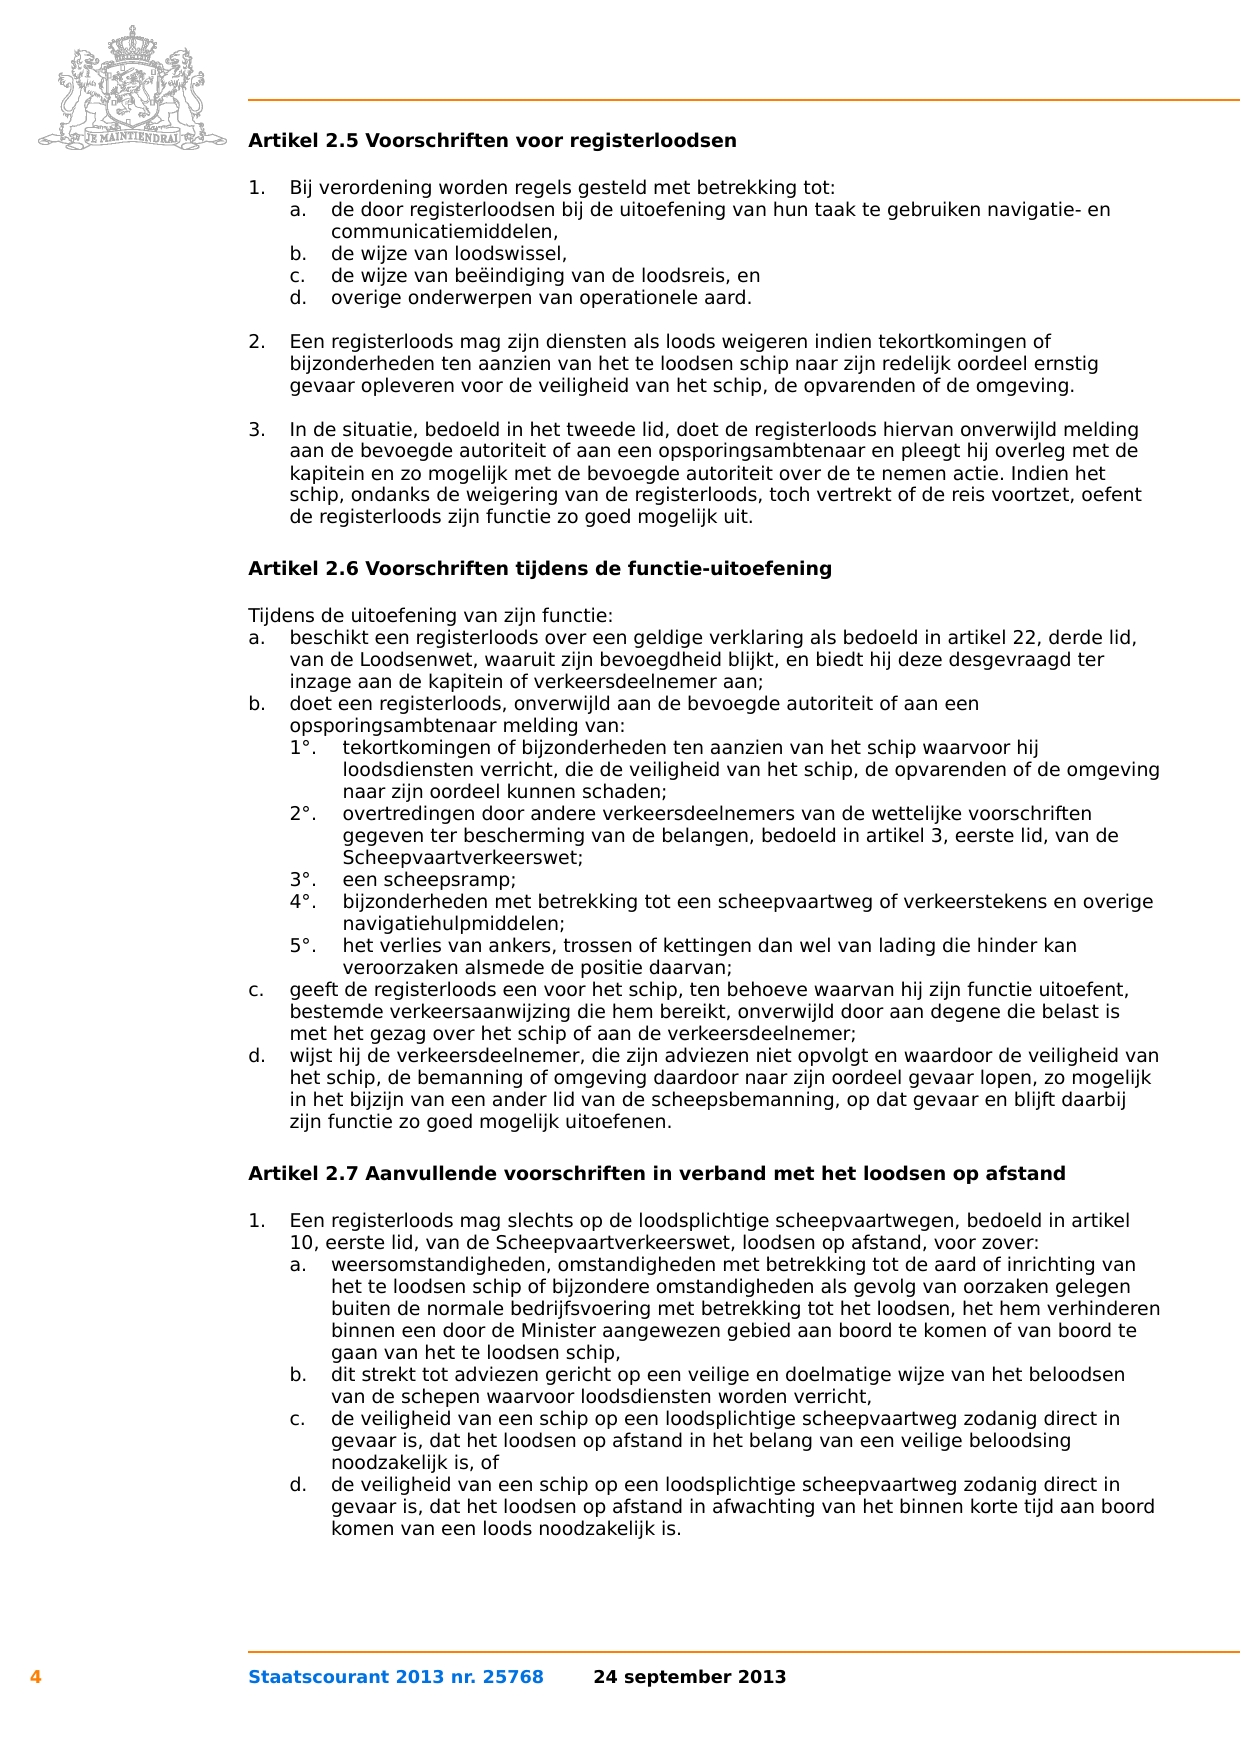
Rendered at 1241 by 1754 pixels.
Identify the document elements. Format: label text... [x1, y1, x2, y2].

subtitle Artikel 2.7 Aanvullende voorschriften in verband met het loodsen op afstand [248, 1163, 1163, 1185]
text 3. In de situatie, bedoeld in het tweede lid, doet de registerloods hiervan onverwijld melding aan de bevoegde autoriteit of aan een opsporingsambtenaar en pleegt hij overleg met de kapitein en zo mogelijk met de bevoegde autoriteit over de te nemen actie. Indien het schip, ondanks de weigering van de registerloods, toch vertrekt of de reis voortzet, oefent de registerloods zijn functie zo goed mogelijk uit. [248, 418, 1163, 528]
text 1. Bij verordening worden regels gesteld met betrekking tot: [248, 177, 1163, 199]
text 1°. tekortkomingen of bijzonderheden ten aanzien van het schip waarvoor hij loodsdiensten verricht, die de veiligheid van het schip, de opvarenden of de omgeving naar zijn oordeel kunnen schaden; [289, 737, 1163, 803]
subtitle Artikel 2.6 Voorschriften tijdens de functie-uitoefening [248, 558, 1163, 580]
text d. overige onderwerpen van operationele aard. [289, 287, 1163, 309]
text c. geeft de registerloods een voor het schip, ten behoeve waarvan hij zijn functie uitoefent, bestemde verkeersaanwijzing die hem bereikt, onverwijld door aan degene die belast is met het gezag over het schip of aan de verkeersdeelnemer; [248, 979, 1163, 1045]
text a. beschikt een registerloods over een geldige verklaring als bedoeld in artikel 22, derde lid, van de Loodsenwet, waaruit zijn bevoegdheid blijkt, en biedt hij deze desgevraagd ter inzage aan de kapitein of verkeersdeelnemer aan; [248, 627, 1163, 693]
subtitle Artikel 2.5 Voorschriften voor registerloodsen [248, 130, 1163, 152]
text 4°. bijzonderheden met betrekking tot een scheepvaartweg of verkeerstekens en overige navigatiehulpmiddelen; [289, 891, 1163, 935]
picture [38, 25, 227, 150]
text c. de wijze van beëindiging van de loodsreis, en [289, 265, 1163, 287]
text d. wijst hij de verkeersdeelnemer, die zijn adviezen niet opvolgt en waardoor de veiligheid van het schip, de bemanning of omgeving daardoor naar zijn oordeel gevaar lopen, zo mogelijk in het bijzijn van een ander lid van de scheepsbemanning, op dat gevaar en blijft daarbij zijn functie zo goed mogelijk uitoefenen. [248, 1045, 1163, 1133]
text b. dit strekt tot adviezen gericht op een veilige en doelmatige wijze van het beloodsen van de schepen waarvoor loodsdiensten worden verricht, [289, 1364, 1163, 1408]
text Tijdens de uitoefening van zijn functie: [248, 605, 1163, 627]
text c. de veiligheid van een schip op een loodsplichtige scheepvaartweg zodanig direct in gevaar is, dat het loodsen op afstand in het belang van een veilige beloodsing noodzakelijk is, of [289, 1408, 1163, 1473]
text 3°. een scheepsramp; [289, 869, 1163, 891]
text 1. Een registerloods mag slechts op de loodsplichtige scheepvaartwegen, bedoeld in artikel 10, eerste lid, van de Scheepvaartverkeerswet, loodsen op afstand, voor zover: [248, 1210, 1163, 1254]
text 2°. overtredingen door andere verkeersdeelnemers van de wettelijke voorschriften gegeven ter bescherming van de belangen, bedoeld in artikel 3, eerste lid, van de Scheepvaartverkeerswet; [289, 803, 1163, 869]
text b. de wijze van loodswissel, [289, 243, 1163, 265]
text 2. Een registerloods mag zijn diensten als loods weigeren indien tekortkomingen of bijzonderheden ten aanzien van het te loodsen schip naar zijn redelijk oordeel ernstig gevaar opleveren voor de veiligheid van het schip, de opvarenden of de omgeving. [248, 331, 1163, 397]
text 5°. het verlies van ankers, trossen of kettingen dan wel van lading die hinder kan veroorzaken alsmede de positie daarvan; [289, 935, 1163, 979]
text d. de veiligheid van een schip op een loodsplichtige scheepvaartweg zodanig direct in gevaar is, dat het loodsen op afstand in afwachting van het binnen korte tijd aan boord komen van een loods noodzakelijk is. [289, 1473, 1163, 1539]
text a. weersomstandigheden, omstandigheden met betrekking tot de aard of inrichting van het te loodsen schip of bijzondere omstandigheden als gevolg van oorzaken gelegen buiten de normale bedrijfsvoering met betrekking tot het loodsen, het hem verhinderen binnen een door de Minister aangewezen gebied aan boord te komen of van boord te gaan van het te loodsen schip, [289, 1254, 1163, 1364]
text b. doet een registerloods, onverwijld aan de bevoegde autoriteit of aan een opsporingsambtenaar melding van: [248, 693, 1163, 737]
text a. de door registerloodsen bij de uitoefening van hun taak te gebruiken navigatie- en communicatiemiddelen, [289, 199, 1163, 243]
